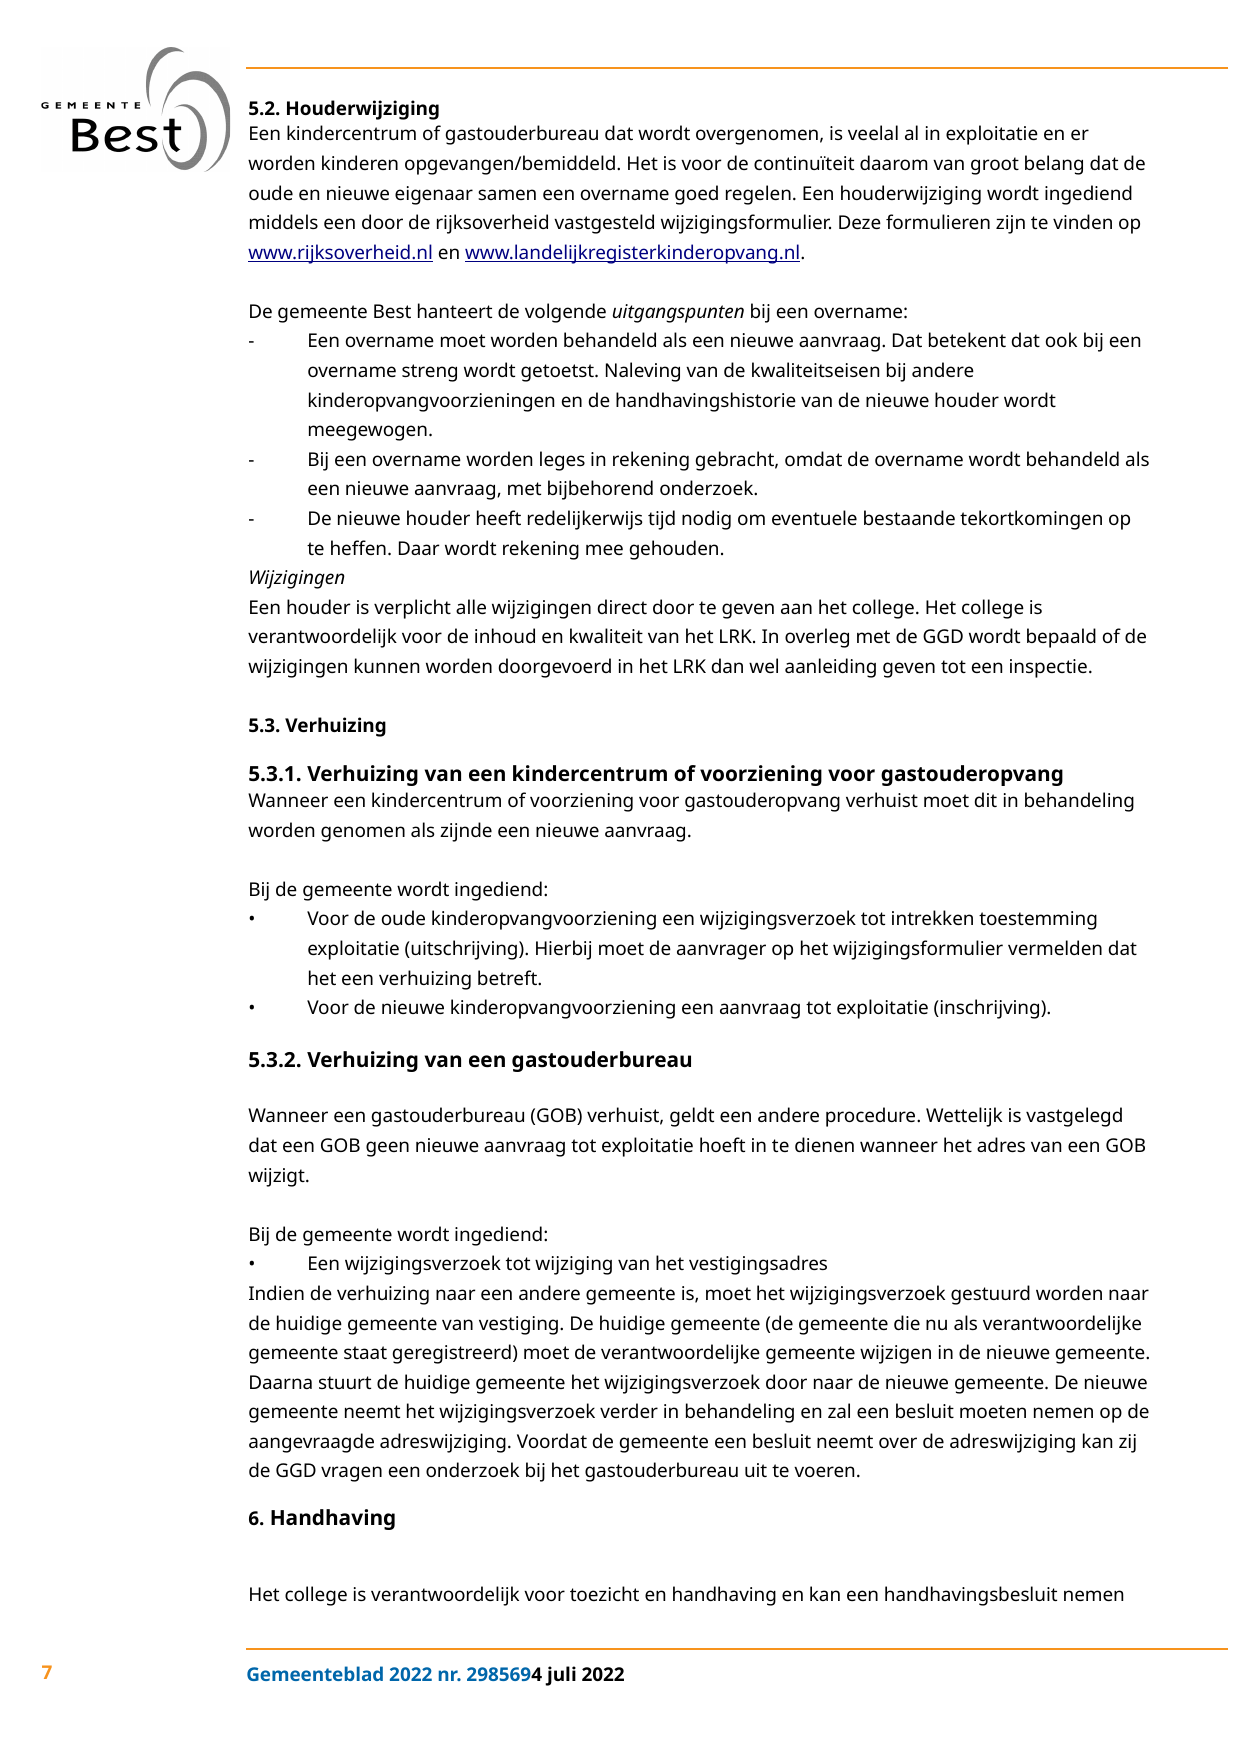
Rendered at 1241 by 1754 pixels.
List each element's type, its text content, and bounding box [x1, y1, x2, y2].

text Indien de verhuizing naar een andere gemeente is, moet het wijzigingsverzoek gestuurd worden naar de huidige gemeente van vestiging. De huidige gemeente (de gemeente die nu als verantwoordelijke gemeente staat geregistreerd) moet de verantwoordelijke gemeente wijzigen in de nieuwe gemeente. Daarna stuurt de huidige gemeente het wijzigingsverzoek door naar de nieuwe gemeente. De nieuwe gemeente neemt het wijzigingsverzoek verder in behandeling en zal een besluit moeten nemen op de aangevraagde adreswijziging. Voordat de gemeente een besluit neemt over de adreswijziging kan zij de GGD vragen een onderzoek bij het gastouderbureau uit te voeren. [248, 1280, 1152, 1483]
text Bij de gemeente wordt ingediend: [248, 876, 1152, 902]
picture [41, 47, 231, 172]
text 5.3. Verhuizing [248, 712, 1152, 738]
text 5.3.1. Verhuizing van een kindercentrum of voorziening voor gastouderopvang [248, 759, 1152, 787]
list Een overname moet worden behandeld als een nieuwe aanvraag. Dat betekent dat ook bij een overname streng wordt getoetst. Naleving van de kwaliteitseisen bij andere kinderopvangvoorzieningen en de handhavingshistorie van de nieuwe houder wordt meegewogen. [248, 328, 1152, 442]
text Een kindercentrum of gastouderbureau dat wordt overgenomen, is veelal al in exploitatie en er worden kinderen opgevangen/bemiddeld. Het is voor de continuïteit daarom van groot belang dat de oude en nieuwe eigenaar samen een overname goed regelen. Een houderwijziging wordt ingediend middels een door de rijksoverheid vastgesteld wijzigingsformulier. Deze formulieren zijn te vinden op www.rijksoverheid.nl en www.landelijkregisterkinderopvang.nl. [248, 121, 1152, 264]
text Bij de gemeente wordt ingediend: [248, 1221, 1152, 1247]
text Een houder is verplicht alle wijzigingen direct door te geven aan het college. Het college is verantwoordelijk voor de inhoud en kwaliteit van het LRK. In overleg met de GGD wordt bepaald of de wijzigingen kunnen worden doorgevoerd in het LRK dan wel aanleiding geven tot een inspectie. [248, 594, 1152, 679]
list Voor de nieuwe kinderopvangvoorziening een aanvraag tot exploitatie (inschrijving). [248, 994, 1152, 1020]
text Wanneer een kindercentrum of voorziening voor gastouderopvang verhuist moet dit in behandeling worden genomen als zijnde een nieuwe aanvraag. [248, 787, 1152, 842]
text 5.2. Houderwijziging [248, 95, 1152, 121]
list Voor de oude kinderopvangvoorziening een wijzigingsverzoek tot intrekken toestemming exploitatie (uitschrijving). Hierbij moet de aanvrager op het wijzigingsformulier vermelden dat het een verhuizing betreft. [248, 906, 1152, 990]
text Het college is verantwoordelijk voor toezicht en handhaving en kan een handhavingsbesluit nemen [248, 1581, 1152, 1607]
text De gemeente Best hanteert de volgende uitgangspunten bij een overname: [248, 298, 1152, 324]
text 5.3.2. Verhuizing van een gastouderbureau [248, 1045, 1152, 1073]
text Wijzigingen [248, 564, 1152, 590]
list De nieuwe houder heeft redelijkerwijs tijd nodig om eventuele bestaande tekortkomingen op te heffen. Daar wordt rekening mee gehouden. [248, 505, 1152, 560]
text 6. Handhaving [248, 1503, 1152, 1532]
text Wanneer een gastouderbureau (GOB) verhuist, geldt een andere procedure. Wettelijk is vastgelegd dat een GOB geen nieuwe aanvraag tot exploitatie hoeft in te dienen wanneer het adres van een GOB wijzigt. [248, 1103, 1152, 1188]
list Bij een overname worden leges in rekening gebracht, omdat de overname wordt behandeld als een nieuwe aanvraag, met bijbehorend onderzoek. [248, 446, 1152, 501]
list Een wijzigingsverzoek tot wijziging van het vestigingsadres [248, 1251, 1152, 1276]
